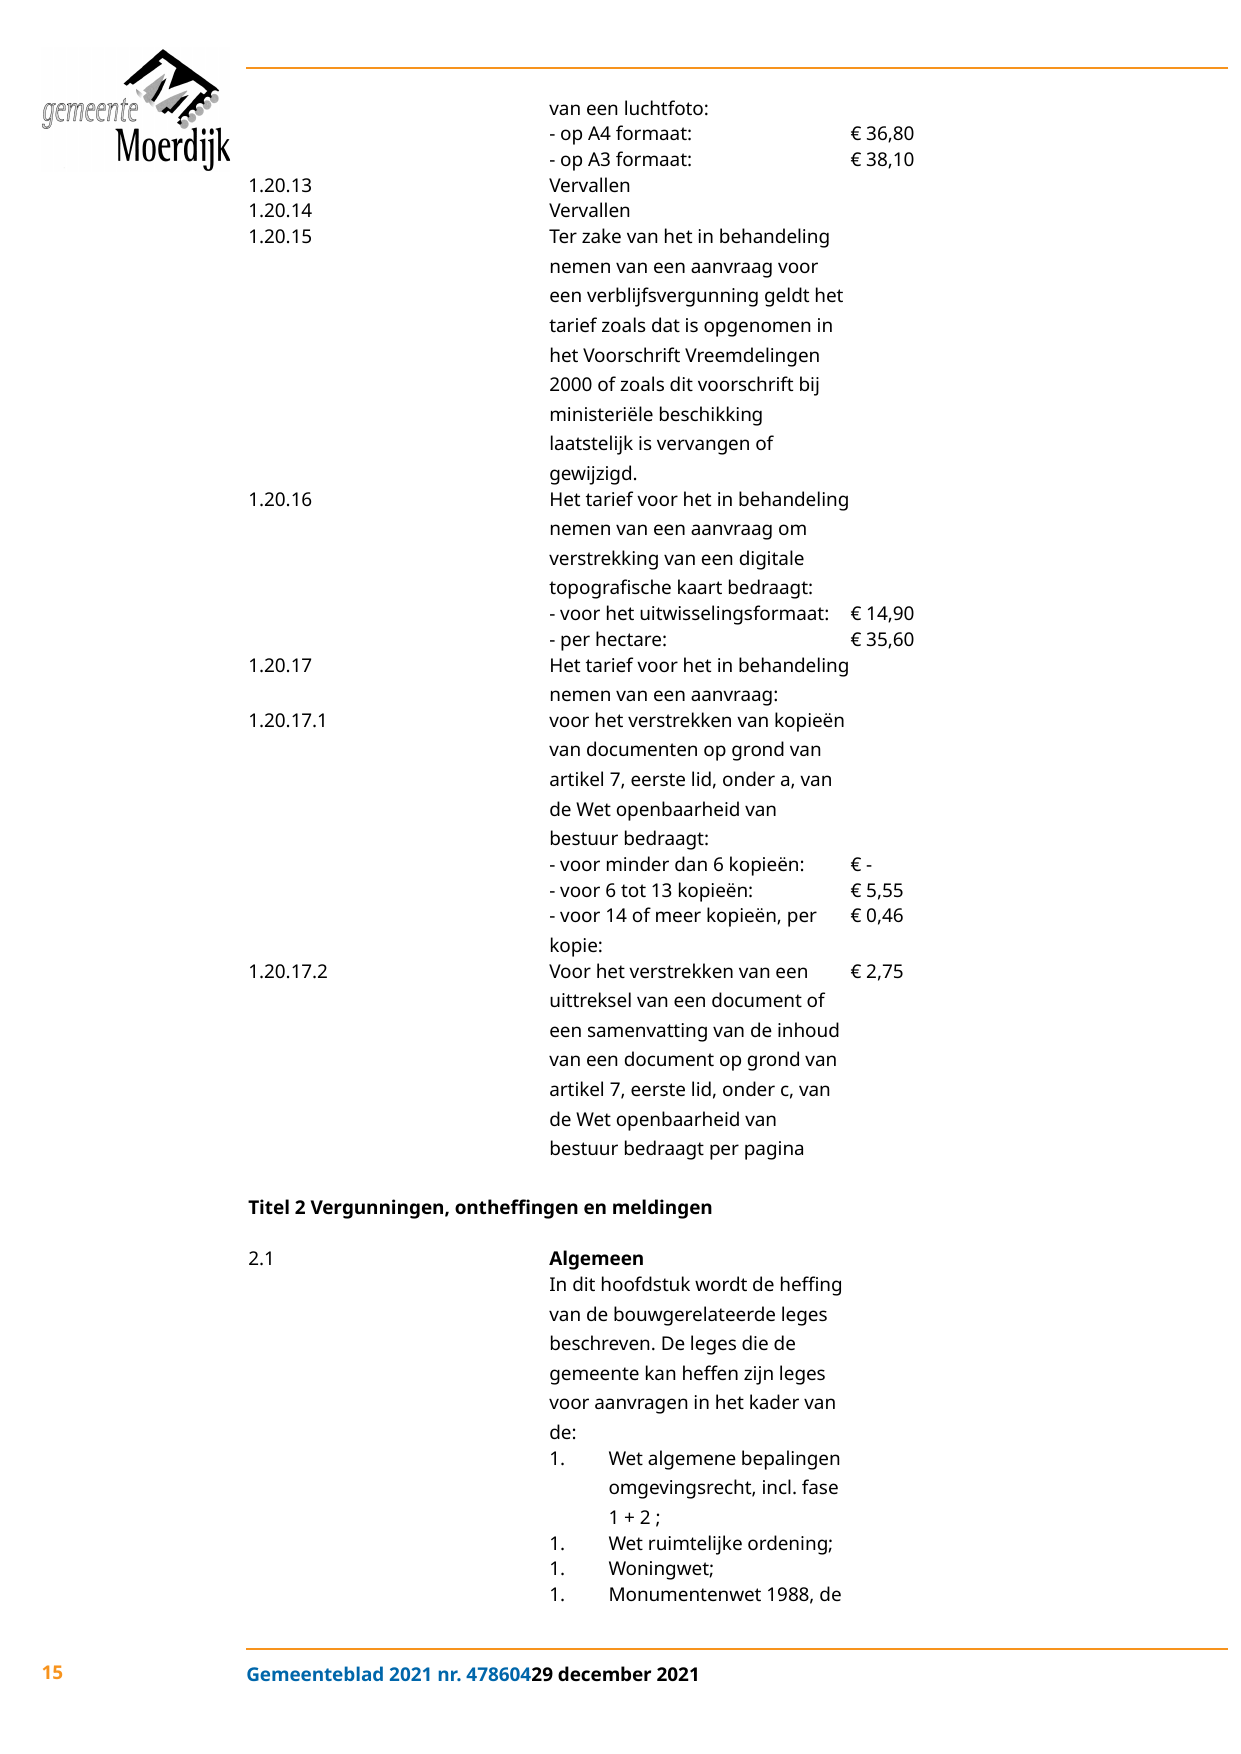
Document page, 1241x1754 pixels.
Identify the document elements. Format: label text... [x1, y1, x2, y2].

table_cell Het tarief voor het in behandeling nemen van een aanvraag: [549, 652, 850, 707]
table_cell - voor het uitwisselingsformaat: [549, 600, 850, 626]
table_cell Vervallen [549, 172, 850, 198]
table_cell van een luchtfoto: [549, 95, 850, 121]
table_cell Wet algemene bepalingen omgevingsrecht, incl. fase 1 + 2 ; [549, 1445, 850, 1530]
table_cell - op A3 formaat: [549, 146, 850, 172]
table_cell [850, 1581, 1152, 1607]
table_cell € 36,80 [850, 121, 1152, 146]
table_cell - voor 6 tot 13 kopieën: [549, 877, 850, 903]
table_cell € 0,46 [850, 903, 1152, 958]
picture [41, 47, 231, 172]
table_cell 1.20.17.2 [248, 958, 549, 1161]
table_cell Algemeen [549, 1246, 850, 1271]
table_cell [850, 652, 1152, 707]
table_cell [850, 198, 1152, 223]
table_cell Vervallen [549, 198, 850, 223]
table_cell 2.1 [248, 1246, 549, 1607]
table_cell [850, 486, 1152, 600]
table_cell [850, 1271, 1152, 1445]
table_cell [248, 1220, 1152, 1246]
table_cell 1.20.14 [248, 198, 549, 223]
table_cell [850, 1556, 1152, 1581]
table_header Titel 2 Vergunningen, ontheffingen en meldingen [248, 1194, 1152, 1220]
table_cell voor het verstrekken van kopieën van documenten op grond van artikel 7, eerste lid, onder a, van de Wet openbaarheid van bestuur bedraagt: [549, 707, 850, 851]
table_cell € 38,10 [850, 146, 1152, 172]
table_cell - op A4 formaat: [549, 121, 850, 146]
table_cell [850, 1246, 1152, 1271]
table_cell - voor 14 of meer kopieën, per kopie: [549, 903, 850, 958]
table_cell [248, 95, 549, 172]
table_cell Het tarief voor het in behandeling nemen van een aanvraag om verstrekking van een digitale topografische kaart bedraagt: [549, 486, 850, 600]
table_cell 1.20.17.1 [248, 707, 549, 958]
table_cell € 35,60 [850, 626, 1152, 652]
table_cell Ter zake van het in behandeling nemen van een aanvraag voor een verblijfsvergunning geldt het tarief zoals dat is opgenomen in het Voorschrift Vreemdelingen 2000 of zoals dit voorschrift bij ministeriële beschikking laatstelijk is vervangen of gewijzigd. [549, 224, 850, 486]
table_cell 1.20.17 [248, 652, 549, 707]
table_cell - per hectare: [549, 626, 850, 652]
table_cell € - [850, 851, 1152, 877]
table_cell € 14,90 [850, 600, 1152, 626]
table_cell Voor het verstrekken van een uittreksel van een document of een samenvatting van de inhoud van een document op grond van artikel 7, eerste lid, onder c, van de Wet openbaarheid van bestuur bedraagt per pagina [549, 958, 850, 1161]
table_cell [850, 224, 1152, 486]
table_cell [850, 707, 1152, 851]
table_cell [850, 172, 1152, 198]
table_cell [850, 1445, 1152, 1530]
table_cell € 5,55 [850, 877, 1152, 903]
table_cell [850, 1530, 1152, 1556]
table_cell - voor minder dan 6 kopieën: [549, 851, 850, 877]
table_cell € 2,75 [850, 958, 1152, 1161]
table_cell 1.20.15 [248, 224, 549, 486]
table_cell [850, 95, 1152, 121]
table_cell 1.20.13 [248, 172, 549, 198]
table_cell Woningwet; [549, 1556, 850, 1581]
table_cell 1.20.16 [248, 486, 549, 652]
table_cell Monumentenwet 1988, de [549, 1581, 850, 1607]
table_cell In dit hoofdstuk wordt de heffing van de bouwgerelateerde leges beschreven. De leges die de gemeente kan heffen zijn leges voor aanvragen in het kader van de: [549, 1271, 850, 1445]
table_cell Wet ruimtelijke ordening; [549, 1530, 850, 1556]
